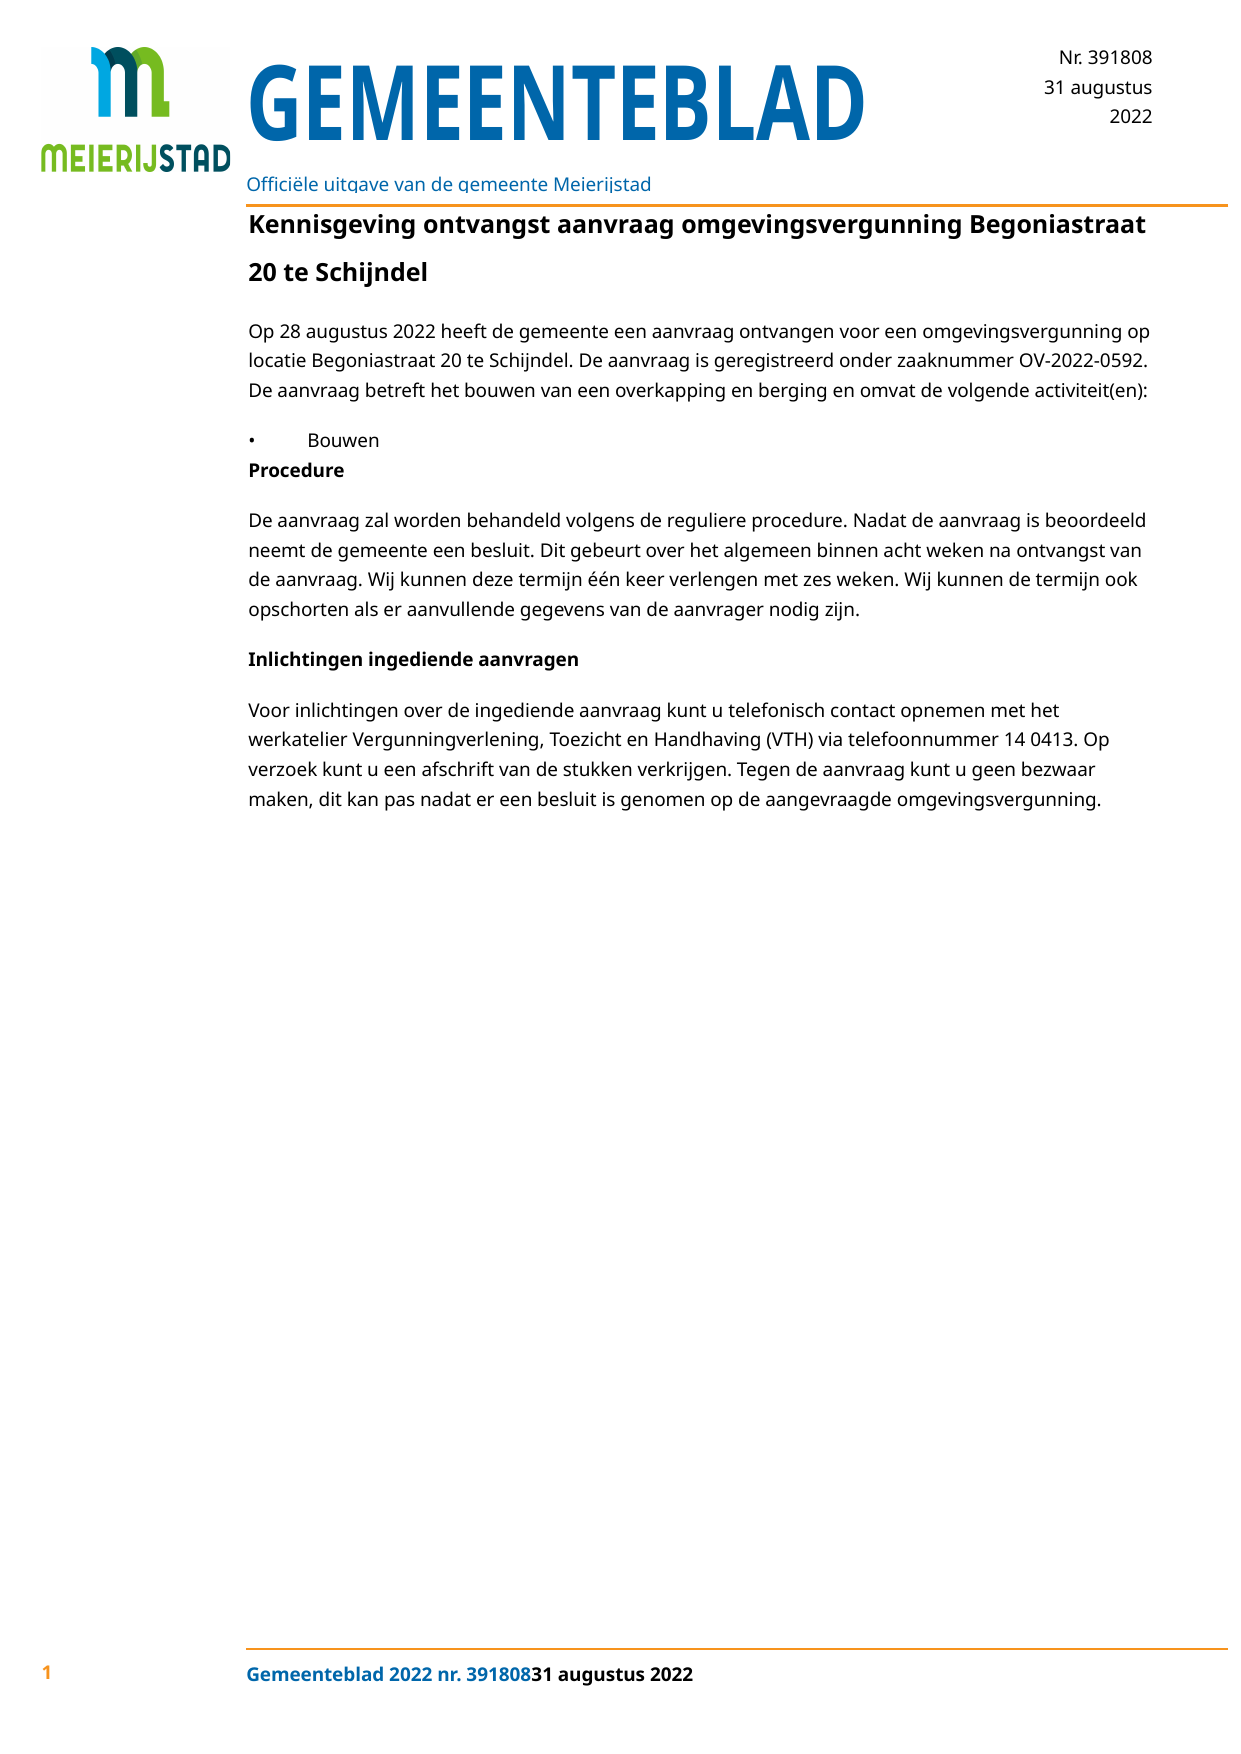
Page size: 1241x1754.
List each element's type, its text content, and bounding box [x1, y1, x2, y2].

picture [41, 47, 231, 172]
text Kennisgeving ontvangst aanvraag omgevingsvergunning Begoniastraat 20 te Schijndel [248, 207, 1152, 288]
text Voor inlichtingen over de ingediende aanvraag kunt u telefonisch contact opnemen met het werkatelier Vergunningverlening, Toezicht en Handhaving (VTH) via telefoonnummer 14 0413. Op verzoek kunt u een afschrift van de stukken verkrijgen. Tegen de aanvraag kunt u geen bezwaar maken, dit kan pas nadat er een besluit is genomen op de aangevraagde omgevingsvergunning. [248, 697, 1152, 812]
text Procedure [248, 457, 1152, 483]
text De aanvraag zal worden behandeld volgens de reguliere procedure. Nadat de aanvraag is beoordeeld neemt de gemeente een besluit. Dit gebeurt over het algemeen binnen acht weken na ontvangst van de aanvraag. Wij kunnen deze termijn één keer verlengen met zes weken. Wij kunnen de termijn ook opschorten als er aanvullende gegevens van de aanvrager nodig zijn. [248, 507, 1152, 622]
text Op 28 augustus 2022 heeft de gemeente een aanvraag ontvangen voor een omgevingsvergunning op locatie Begoniastraat 20 te Schijndel. De aanvraag is geregistreerd onder zaaknummer OV-2022-0592. De aanvraag betreft het bouwen van een overkapping en berging en omvat de volgende activiteit(en): [248, 318, 1152, 403]
text Inlichtingen ingediende aanvragen [248, 647, 1152, 672]
list Bouwen [248, 427, 1152, 453]
